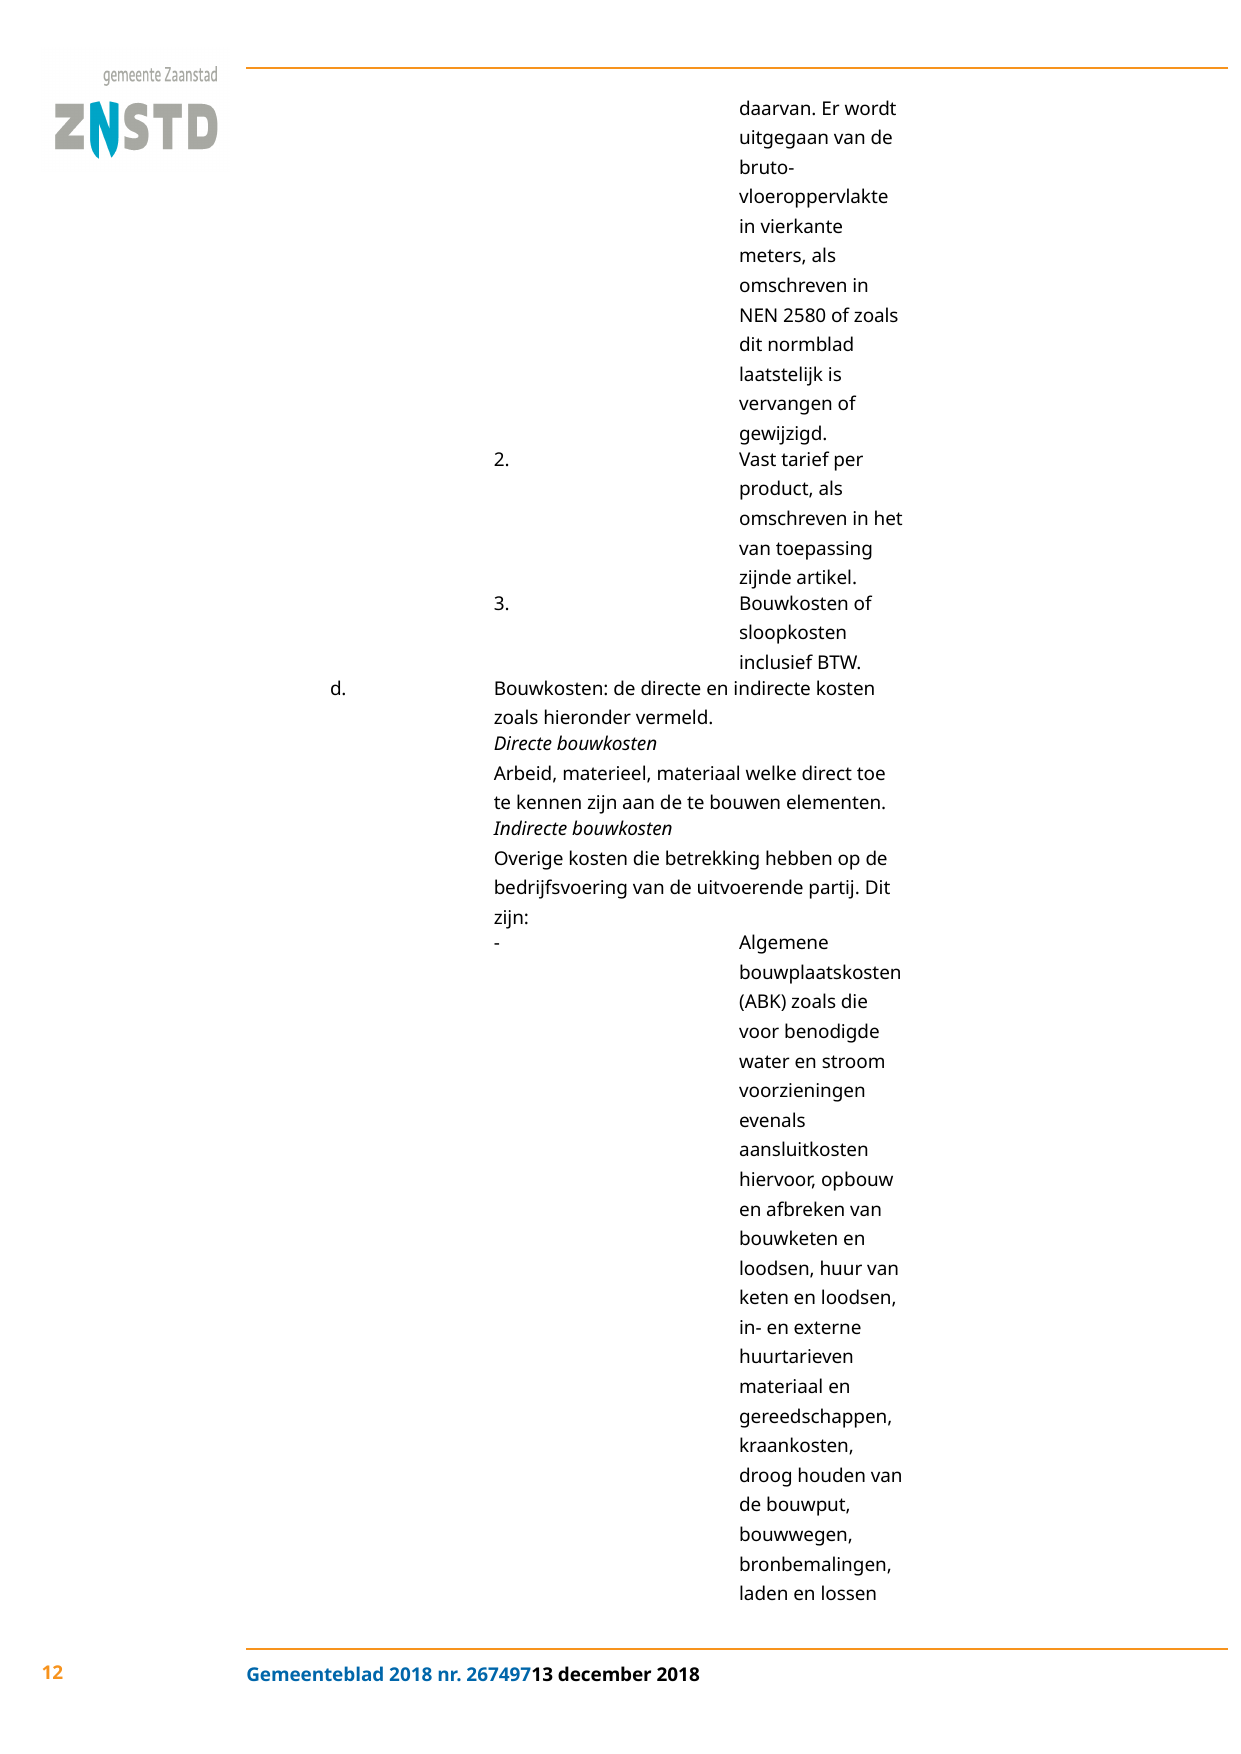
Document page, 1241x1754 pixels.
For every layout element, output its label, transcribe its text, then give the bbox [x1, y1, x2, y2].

table_cell [248, 446, 330, 590]
table_cell [906, 446, 1070, 590]
table_cell Directe bouwkosten Arbeid, materieel, materiaal welke direct toe te kennen zijn aan de te bouwen elementen. [494, 730, 906, 815]
table_cell 2. [494, 446, 739, 590]
table_cell [1070, 730, 1152, 815]
picture [41, 47, 231, 172]
table_cell [330, 730, 493, 815]
table_cell [248, 730, 330, 815]
table_cell [248, 95, 330, 446]
table_cell Indirecte bouwkosten Overige kosten die betrekking hebben op de bedrijfsvoering van de uitvoerende partij. Dit zijn: [494, 815, 906, 929]
table_cell [906, 590, 1070, 675]
table_cell [906, 730, 1070, 815]
table_cell [906, 930, 1070, 1606]
table_cell - [494, 930, 739, 1606]
table_cell [248, 930, 330, 1606]
table_cell [1070, 675, 1152, 730]
table_cell [330, 930, 493, 1606]
table_cell d. [330, 675, 493, 730]
table_cell Vast tarief per product, als omschreven in het van toepassing zijnde artikel. [739, 446, 906, 590]
table_cell [248, 675, 330, 730]
table_cell [1070, 446, 1152, 590]
table_cell 3. [494, 590, 739, 675]
table_cell [1070, 815, 1152, 929]
table_cell [1070, 930, 1152, 1606]
table_cell [494, 95, 739, 446]
table_cell Algemene bouwplaatskosten (ABK) zoals die voor benodigde water en stroom voorzieningen evenals aansluitkosten hiervoor, opbouw en afbreken van bouwketen en loodsen, huur van keten en loodsen, in- en externe huurtarieven materiaal en gereedschappen, kraankosten, droog houden van de bouwput, bouwwegen, bronbemalingen, laden en lossen [739, 930, 906, 1606]
table_cell [330, 815, 493, 929]
table_cell [906, 95, 1070, 446]
table_cell Bouwkosten: de directe en indirecte kosten zoals hieronder vermeld. [494, 675, 906, 730]
table_cell [330, 95, 493, 446]
table_cell [248, 815, 330, 929]
table_cell [906, 675, 1070, 730]
table_cell [248, 590, 330, 675]
table_cell [1070, 95, 1152, 446]
table_cell [1070, 590, 1152, 675]
table_cell Bouwkosten of sloopkosten inclusief BTW. [739, 590, 906, 675]
table_cell [906, 815, 1070, 929]
table_cell [330, 446, 493, 590]
table_cell daarvan. Er wordt uitgegaan van de bruto-vloeroppervlakte in vierkante meters, als omschreven in NEN 2580 of zoals dit normblad laatstelijk is vervangen of gewijzigd. [739, 95, 906, 446]
table_cell [330, 590, 493, 675]
